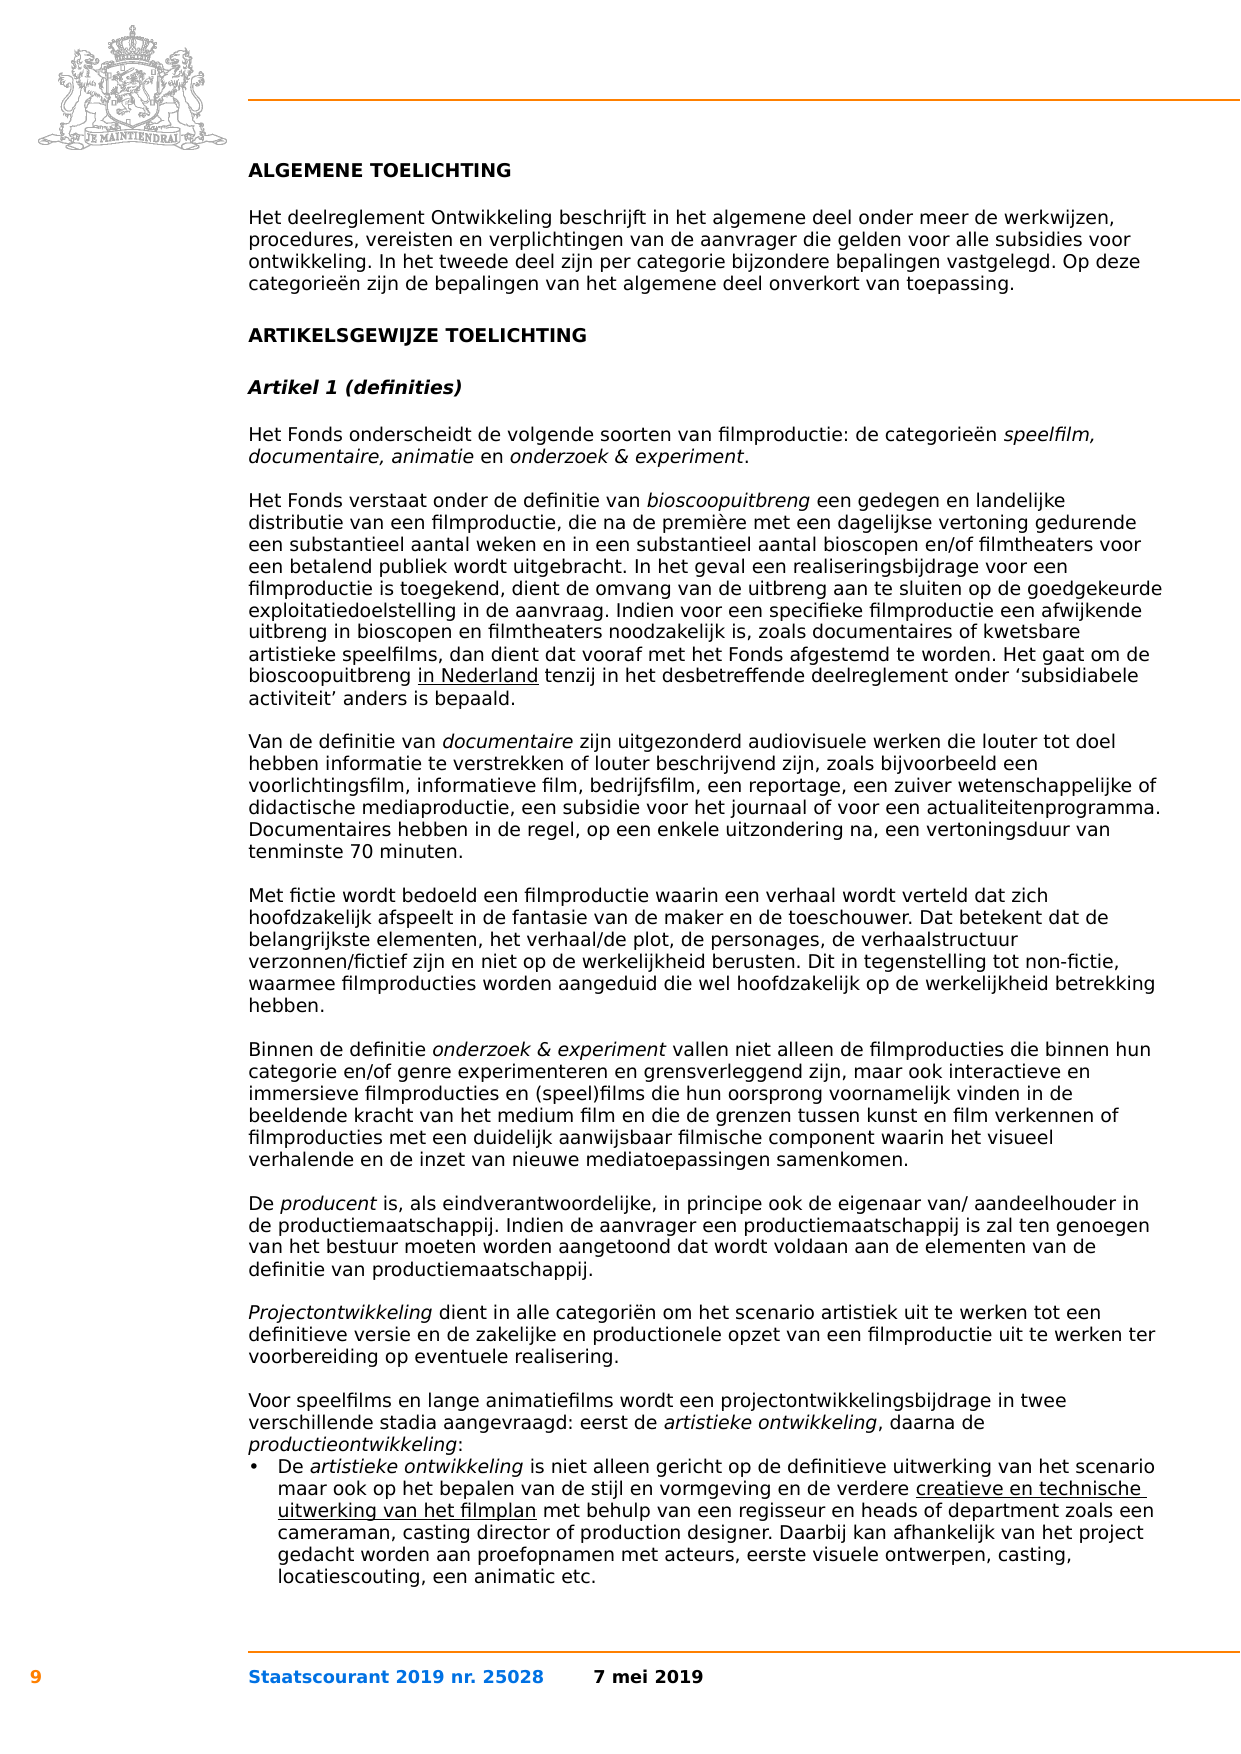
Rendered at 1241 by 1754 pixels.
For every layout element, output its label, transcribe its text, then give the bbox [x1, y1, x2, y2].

text Het deelreglement Ontwikkeling beschrijft in het algemene deel onder meer de werkwijzen, procedures, vereisten en verplichtingen van de aanvrager die gelden voor alle subsidies voor ontwikkeling. In het tweede deel zijn per categorie bijzondere bepalingen vastgelegd. Op deze categorieën zijn de bepalingen van het algemene deel onverkort van toepassing. [248, 207, 1163, 295]
picture [38, 25, 227, 150]
text Voor speelfilms en lange animatiefilms wordt een projectontwikkelingsbijdrage in twee verschillende stadia aangevraagd: eerst de artistieke ontwikkeling, daarna de productieontwikkeling: [248, 1390, 1163, 1456]
text De producent is, als eindverantwoordelijke, in principe ook de eigenaar van/ aandeelhouder in de productiemaatschappij. Indien de aanvrager een productiemaatschappij is zal ten genoegen van het bestuur moeten worden aangetoond dat wordt voldaan aan de elementen van de definitie van productiemaatschappij. [248, 1192, 1163, 1280]
text Het Fonds onderscheidt de volgende soorten van filmproductie: de categorieën speelfilm, documentaire, animatie en onderzoek & experiment. [248, 424, 1163, 468]
text Van de definitie van documentaire zijn uitgezonderd audiovisuele werken die louter tot doel hebben informatie te verstrekken of louter beschrijvend zijn, zoals bijvoorbeeld een voorlichtingsfilm, informatieve film, bedrijfsfilm, een reportage, een zuiver wetenschappelijke of didactische mediaproductie, een subsidie voor het journaal of voor een actualiteitenprogramma. Documentaires hebben in de regel, op een enkele uitzondering na, een vertoningsduur van tenminste 70 minuten. [248, 731, 1163, 863]
text Projectontwikkeling dient in alle categoriën om het scenario artistiek uit te werken tot een definitieve versie en de zakelijke en productionele opzet van een filmproductie uit te werken ter voorbereiding op eventuele realisering. [248, 1302, 1163, 1368]
subtitle Artikel 1 (definities) [248, 377, 1163, 399]
subtitle ARTIKELSGEWIJZE TOELICHTING [248, 325, 1163, 347]
text Het Fonds verstaat onder de definitie van bioscoopuitbreng een gedegen en landelijke distributie van een filmproductie, die na de première met een dagelijkse vertoning gedurende een substantieel aantal weken en in een substantieel aantal bioscopen en/of filmtheaters voor een betalend publiek wordt uitgebracht. In het geval een realiseringsbijdrage voor een filmproductie is toegekend, dient de omvang van de uitbreng aan te sluiten op de goedgekeurde exploitatiedoelstelling in de aanvraag. Indien voor een specifieke filmproductie een afwijkende uitbreng in bioscopen en filmtheaters noodzakelijk is, zoals documentaires of kwetsbare artistieke speelfilms, dan dient dat vooraf met het Fonds afgestemd te worden. Het gaat om de bioscoopuitbreng in Nederland tenzij in het desbetreffende deelreglement onder ‘subsidiabele activiteit’ anders is bepaald. [248, 489, 1163, 709]
text Met fictie wordt bedoeld een filmproductie waarin een verhaal wordt verteld dat zich hoofdzakelijk afspeelt in de fantasie van de maker en de toeschouwer. Dat betekent dat de belangrijkste elementen, het verhaal/de plot, de personages, de verhaalstructuur verzonnen/fictief zijn en niet op de werkelijkheid berusten. Dit in tegenstelling tot non-fictie, waarmee filmproducties worden aangeduid die wel hoofdzakelijk op de werkelijkheid betrekking hebben. [248, 885, 1163, 1017]
subtitle ALGEMENE TOELICHTING [248, 160, 1163, 182]
text Binnen de definitie onderzoek & experiment vallen niet alleen de filmproducties die binnen hun categorie en/of genre experimenteren en grensverleggend zijn, maar ook interactieve en immersieve filmproducties en (speel)films die hun oorsprong voornamelijk vinden in de beeldende kracht van het medium film en die de grenzen tussen kunst en film verkennen of filmproducties met een duidelijk aanwijsbaar filmische component waarin het visueel verhalende en de inzet van nieuwe mediatoepassingen samenkomen. [248, 1039, 1163, 1171]
text • De artistieke ontwikkeling is niet alleen gericht op de definitieve uitwerking van het scenario maar ook op het bepalen van de stijl en vormgeving en de verdere creatieve en technische uitwerking van het filmplan met behulp van een regisseur en heads of department zoals een cameraman, casting director of production designer. Daarbij kan afhankelijk van het project gedacht worden aan proefopnamen met acteurs, eerste visuele ontwerpen, casting, locatiescouting, een animatic etc. [248, 1456, 1163, 1588]
